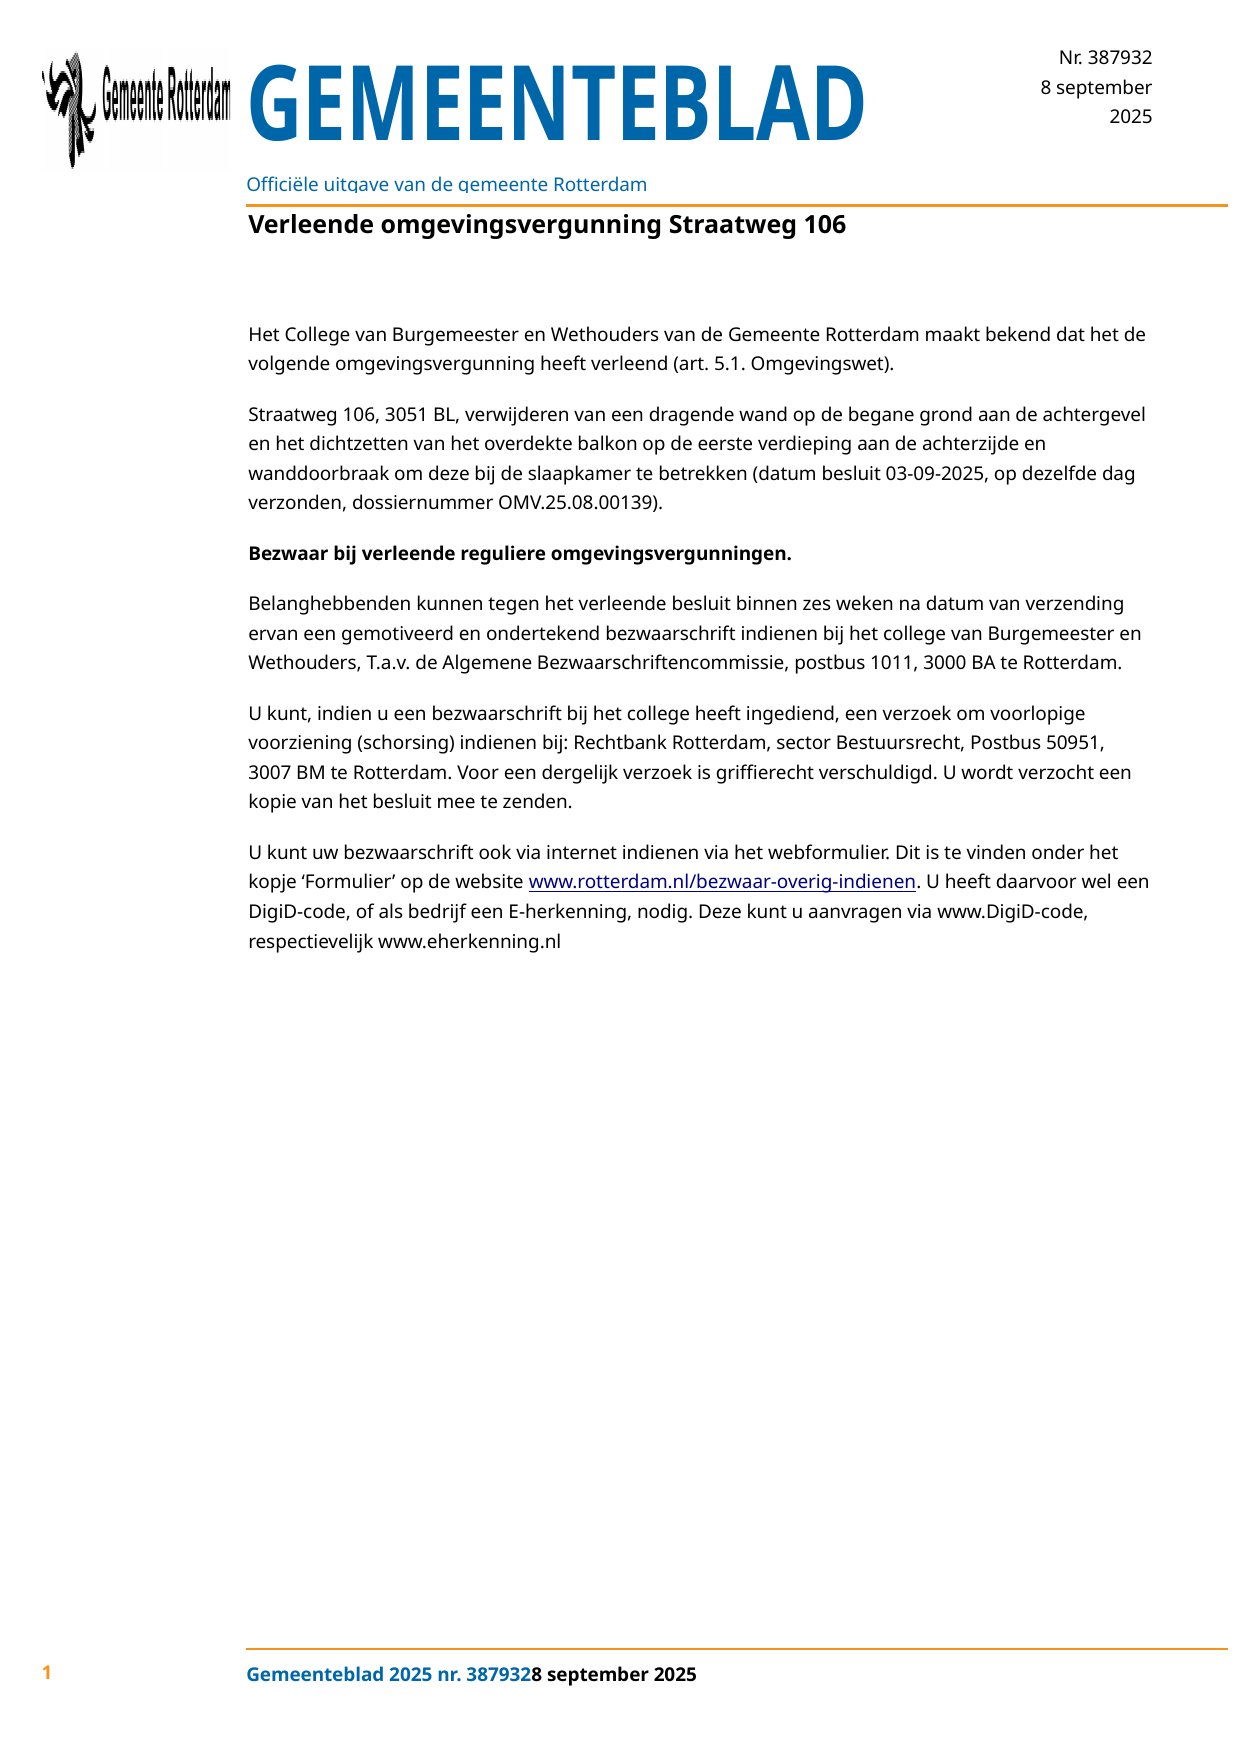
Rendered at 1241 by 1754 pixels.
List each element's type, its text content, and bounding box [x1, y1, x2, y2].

picture [41, 47, 231, 172]
text U kunt uw bezwaarschrift ook via internet indienen via het webformulier. Dit is te vinden onder het kopje ‘Formulier’ op de website www.rotterdam.nl/bezwaar-overig-indienen. U heeft daarvoor wel een DigiD-code, of als bedrijf een E-herkenning, nodig. Deze kunt u aanvragen via www.DigiD-code, respectievelijk www.eherkenning.nl [248, 839, 1152, 953]
text Straatweg 106, 3051 BL, verwijderen van een dragende wand op de begane grond aan de achtergevel en het dichtzetten van het overdekte balkon op de eerste verdieping aan de achterzijde en wanddoorbraak om deze bij de slaapkamer te betrekken (datum besluit 03-09-2025, op dezelfde dag verzonden, dossiernummer OMV.25.08.00139). [248, 401, 1152, 515]
text Het College van Burgemeester en Wethouders van de Gemeente Rotterdam maakt bekend dat het de volgende omgevingsvergunning heeft verleend (art. 5.1. Omgevingswet). [248, 321, 1152, 376]
text U kunt, indien u een bezwaarschrift bij het college heeft ingediend, een verzoek om voorlopige voorziening (schorsing) indienen bij: Rechtbank Rotterdam, sector Bestuursrecht, Postbus 50951, 3007 BM te Rotterdam. Voor een dergelijk verzoek is griffierecht verschuldigd. U wordt verzocht een kopie van het besluit mee te zenden. [248, 700, 1152, 814]
text Bezwaar bij verleende reguliere omgevingsvergunningen. [248, 540, 1152, 566]
text Belanghebbenden kunnen tegen het verleende besluit binnen zes weken na datum van verzending ervan een gemotiveerd en ondertekend bezwaarschrift indienen bij het college van Burgemeester en Wethouders, T.a.v. de Algemene Bezwaarschriftencommissie, postbus 1011, 3000 BA te Rotterdam. [248, 590, 1152, 675]
text Verleende omgevingsvergunning Straatweg 106 [248, 207, 1152, 241]
